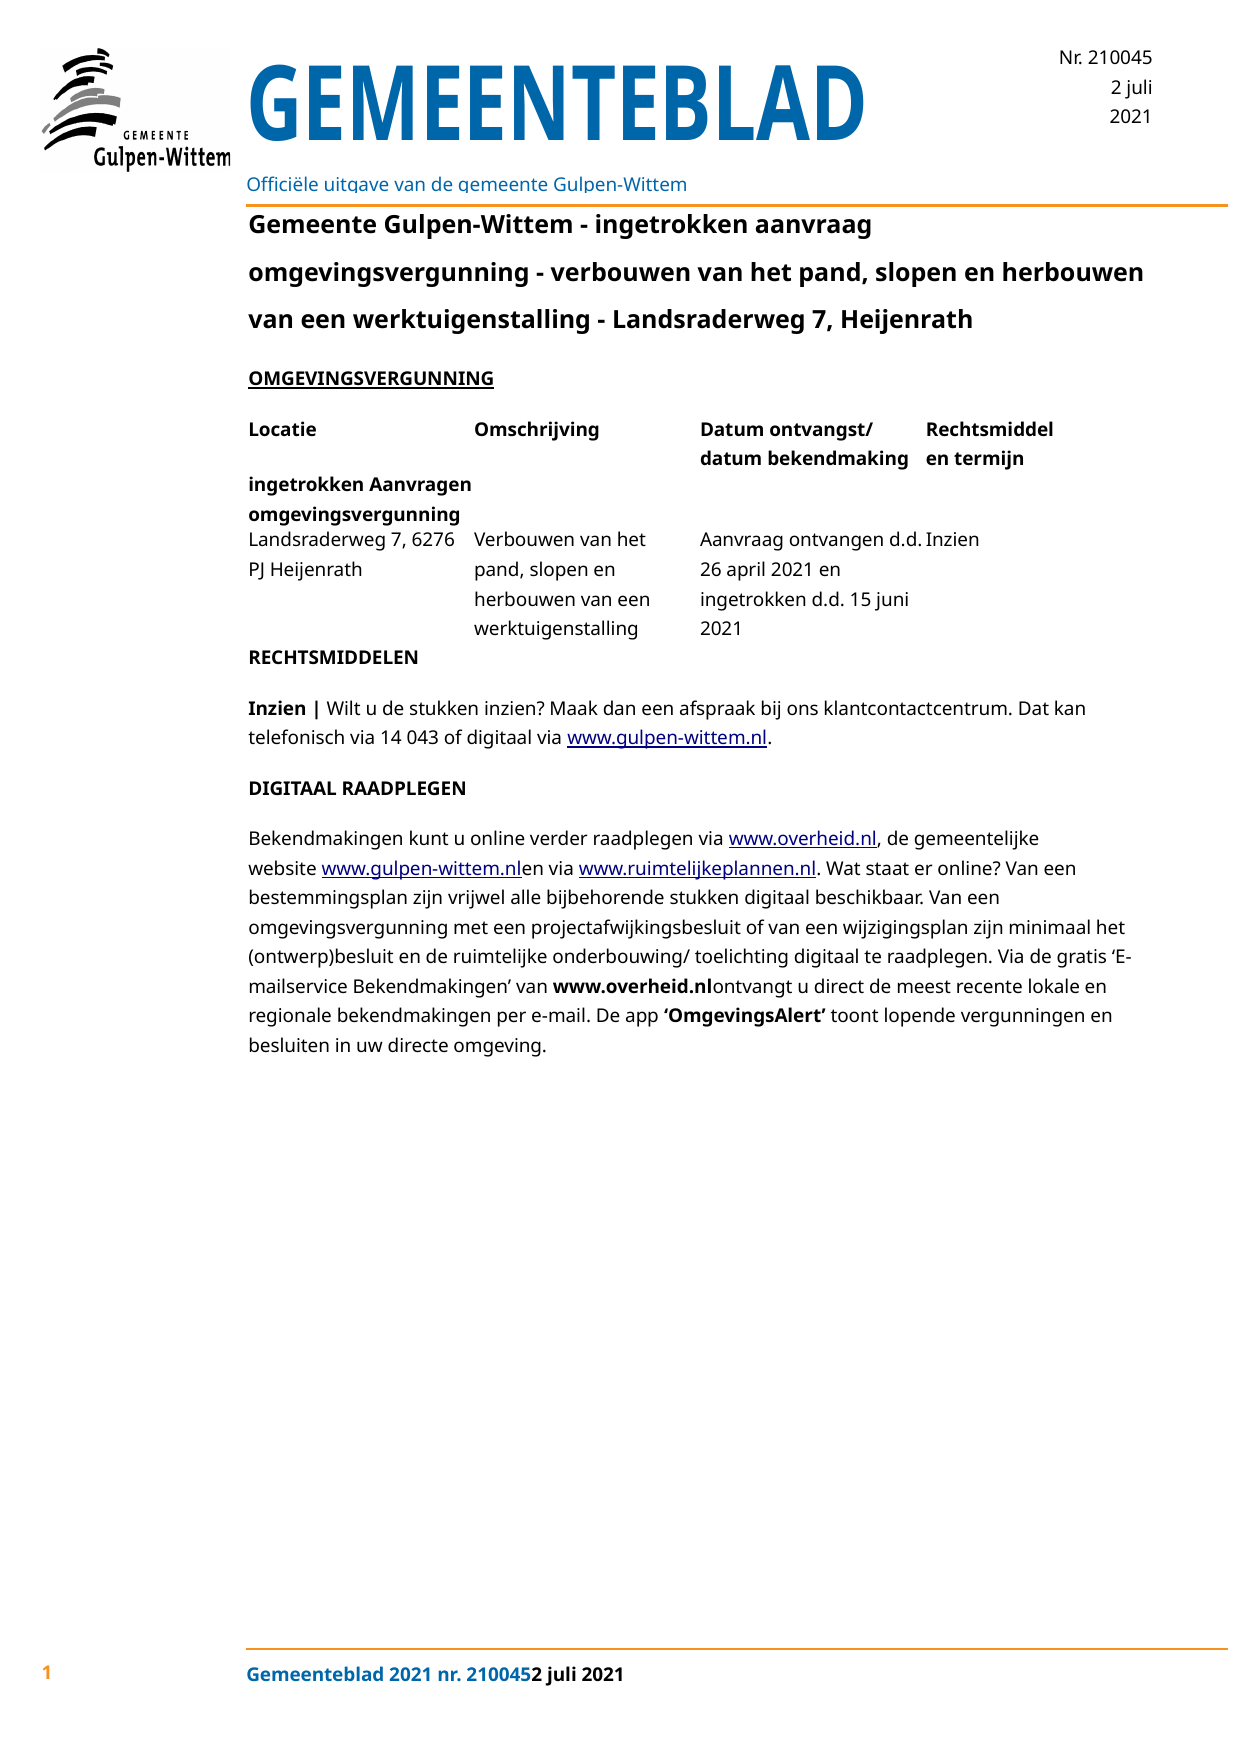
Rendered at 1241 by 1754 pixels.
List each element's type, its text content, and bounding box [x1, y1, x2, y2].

table_cell ingetrokken Aanvragen omgevingsvergunning [248, 471, 474, 527]
table_cell [474, 471, 700, 527]
table_header Omschrijving [474, 416, 700, 471]
table_header Datum ontvangst/ datum bekendmaking [700, 416, 926, 471]
text DIGITAAL RAADPLEGEN [248, 775, 1152, 801]
table_cell [700, 471, 926, 527]
text OMGEVINGSVERGUNNING [248, 366, 1152, 391]
text Gemeente Gulpen-Wittem - ingetrokken aanvraag omgevingsvergunning - verbouwen van het pand, slopen en herbouwen van een werktuigenstalling - Landsraderweg 7, Heijenrath [248, 207, 1152, 336]
text Bekendmakingen kunt u online verder raadplegen via www.overheid.nl, de gemeentelijke website www.gulpen-wittem.nlen via www.ruimtelijkeplannen.nl. Wat staat er online? Van een bestemmingsplan zijn vrijwel alle bijbehorende stukken digitaal beschikbaar. Van een omgevingsvergunning met een projectafwijkingsbesluit of van een wijzigingsplan zijn minimaal het (ontwerp)besluit en de ruimtelijke onderbouwing/ toelichting digitaal te raadplegen. Via de gratis ‘E-mailservice Bekendmakingen’ van www.overheid.nlontvangt u direct de meest recente lokale en regionale bekendmakingen per e-mail. De app ‘OmgevingsAlert’ toont lopende vergunningen en besluiten in uw directe omgeving. [248, 825, 1152, 1058]
text RECHTSMIDDELEN [248, 644, 1152, 670]
table_header Locatie [248, 416, 474, 471]
table_cell Verbouwen van het pand, slopen en herbouwen van een werktuigenstalling [474, 527, 700, 641]
picture [41, 47, 231, 172]
table_cell [926, 471, 1152, 527]
table_cell Aanvraag ontvangen d.d. 26 april 2021 en ingetrokken d.d. 15 juni 2021 [700, 527, 926, 641]
table_header Rechtsmiddel en termijn [926, 416, 1152, 471]
table_cell Landsraderweg 7, 6276 PJ Heijenrath [248, 527, 474, 641]
table_cell Inzien [926, 527, 1152, 641]
text Inzien | Wilt u de stukken inzien? Maak dan een afspraak bij ons klantcontactcentrum. Dat kan telefonisch via 14 043 of digitaal via www.gulpen-wittem.nl. [248, 695, 1152, 750]
